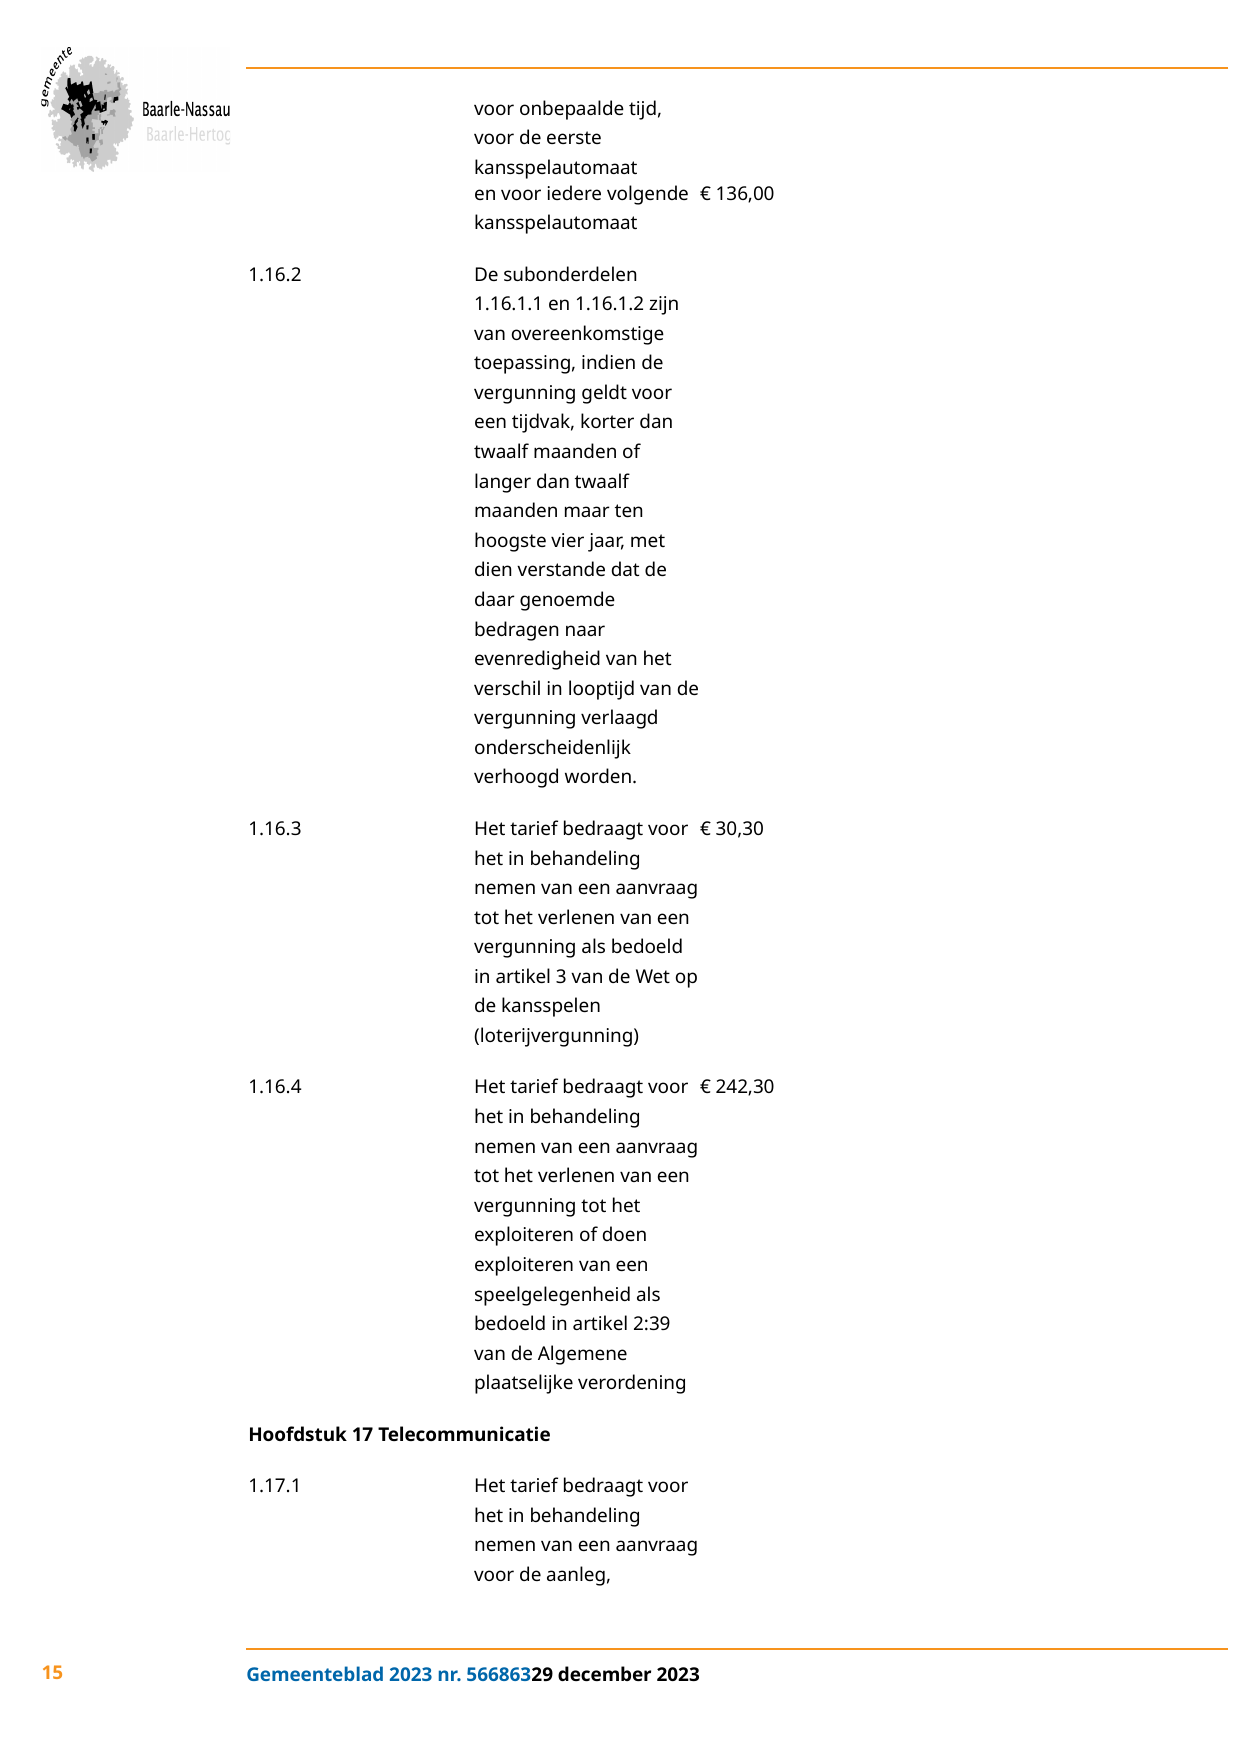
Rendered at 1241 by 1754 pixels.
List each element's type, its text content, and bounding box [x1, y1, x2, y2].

table_cell [248, 95, 474, 180]
table_cell Het tarief bedraagt voor het in behandeling nemen van een aanvraag voor de aanleg, [474, 1473, 700, 1587]
table_cell [700, 1395, 926, 1421]
table_cell [700, 235, 926, 261]
table_cell [700, 95, 926, 180]
table_cell 1.16.3 [248, 815, 474, 1048]
table_cell [700, 789, 926, 815]
table_cell 1.16.4 [248, 1074, 474, 1395]
table_cell € 136,00 [700, 180, 926, 235]
table_cell 1.16.2 [248, 261, 474, 789]
table_cell [248, 1048, 474, 1074]
table_cell [700, 1421, 926, 1447]
table_cell [248, 789, 474, 815]
table_cell € 242,30 [700, 1074, 926, 1395]
table_cell en voor iedere volgende kansspelautomaat [474, 180, 700, 235]
table_cell € 30,30 [700, 815, 926, 1048]
table_cell [474, 1048, 700, 1074]
picture [41, 47, 231, 172]
table_cell [248, 1395, 700, 1421]
table_cell [474, 789, 700, 815]
table_cell De subonderdelen 1.16.1.1 en 1.16.1.2 zijn van overeenkomstige toepassing, indien de vergunning geldt voor een tijdvak, korter dan twaalf maanden of langer dan twaalf maanden maar ten hoogste vier jaar, met dien verstande dat de daar genoemde bedragen naar evenredigheid van het verschil in looptijd van de vergunning verlaagd onderscheidenlijk verhoogd worden. [474, 261, 700, 789]
table_cell [700, 1048, 926, 1074]
table_cell Hoofdstuk 17 Telecommunicatie [248, 1421, 700, 1447]
table_cell [700, 261, 926, 789]
table_cell 1.17.1 [248, 1473, 474, 1587]
table_cell Het tarief bedraagt voor het in behandeling nemen van een aanvraag tot het verlenen van een vergunning als bedoeld in artikel 3 van de Wet op de kansspelen (loterijvergunning) [474, 815, 700, 1048]
table_cell [700, 1473, 926, 1587]
table_cell voor onbepaalde tijd, voor de eerste kansspelautomaat [474, 95, 700, 180]
table_cell [248, 235, 474, 261]
table_cell Het tarief bedraagt voor het in behandeling nemen van een aanvraag tot het verlenen van een vergunning tot het exploiteren of doen exploiteren van een speelgelegenheid als bedoeld in artikel 2:39 van de Algemene plaatselijke verordening [474, 1074, 700, 1395]
table_cell [474, 235, 700, 261]
table_cell [248, 180, 474, 235]
table_cell [700, 1447, 926, 1472]
table_cell [248, 1447, 700, 1472]
